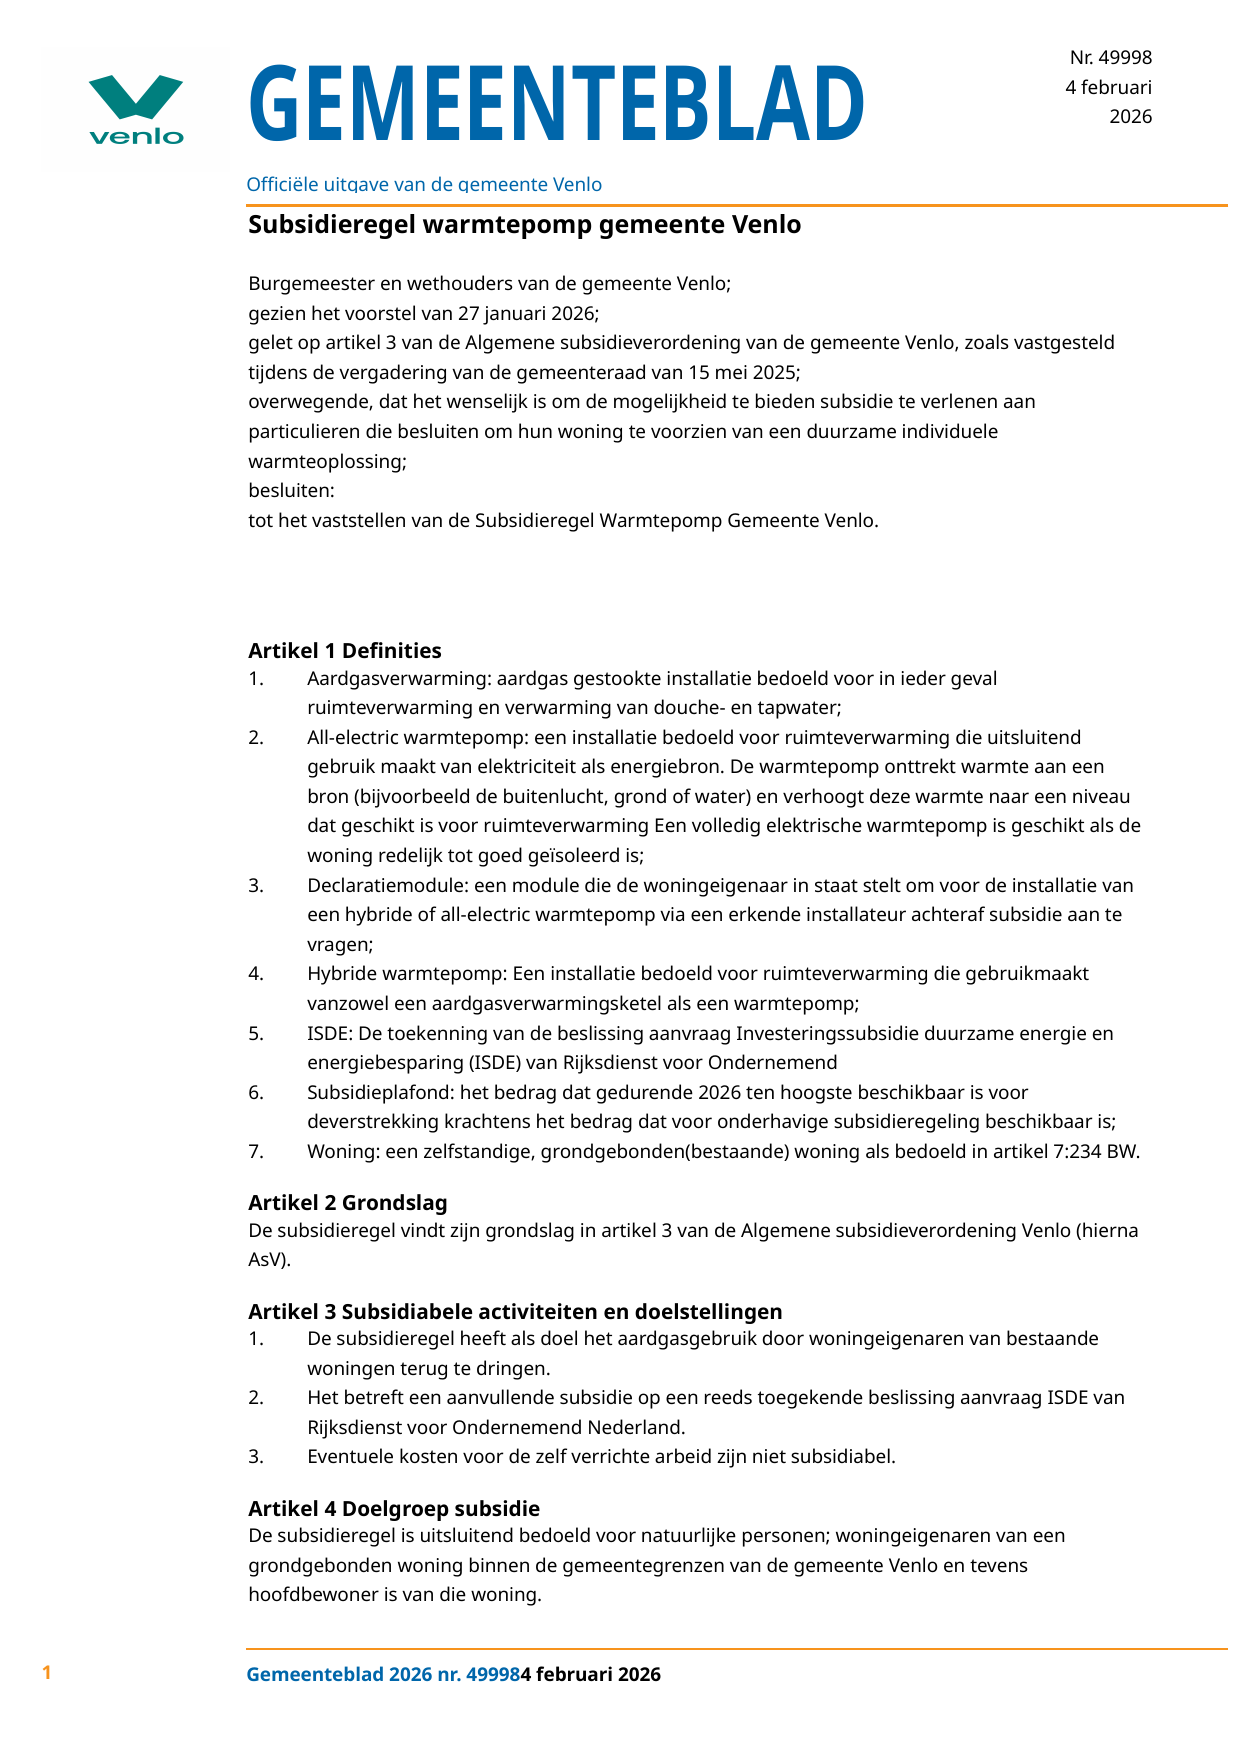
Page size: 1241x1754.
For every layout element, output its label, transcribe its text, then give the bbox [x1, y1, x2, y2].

text Burgemeester en wethouders van de gemeente Venlo; [248, 270, 1152, 296]
text Artikel 1 Definities [248, 636, 1152, 665]
list Woning: een zelfstandige, grondgebonden(bestaande) woning als bedoeld in artikel 7:234 BW. [248, 1138, 1152, 1164]
text besluiten: [248, 477, 1152, 503]
list Eventuele kosten voor de zelf verrichte arbeid zijn niet subsidiabel. [248, 1444, 1152, 1469]
text tot het vaststellen van de Subsidieregel Warmtepomp Gemeente Venlo. [248, 507, 1152, 533]
text gelet op artikel 3 van de Algemene subsidieverordening van de gemeente Venlo, zoals vastgesteld tijdens de vergadering van de gemeenteraad van 15 mei 2025; [248, 329, 1152, 385]
text Artikel 3 Subsidiabele activiteiten en doelstellingen [248, 1297, 1152, 1325]
list Hybride warmtepomp: Een installatie bedoeld voor ruimteverwarming die gebruikmaakt vanzowel een aardgasverwarmingsketel als een warmtepomp; [248, 961, 1152, 1016]
list De subsidieregel heeft als doel het aardgasgebruik door woningeigenaren van bestaande woningen terug te dringen. [248, 1325, 1152, 1381]
list Het betreft een aanvullende subsidie op een reeds toegekende beslissing aanvraag ISDE van Rijksdienst voor Ondernemend Nederland. [248, 1384, 1152, 1440]
text overwegende, dat het wenselijk is om de mogelijkheid te bieden subsidie te verlenen aan particulieren die besluiten om hun woning te voorzien van een duurzame individuele warmteoplossing; [248, 389, 1152, 473]
text Subsidieregel warmtepomp gemeente Venlo [248, 207, 1152, 241]
text De subsidieregel is uitsluitend bedoeld voor natuurlijke personen; woningeigenaren van een grondgebonden woning binnen de gemeentegrenzen van de gemeente Venlo en tevens hoofdbewoner is van die woning. [248, 1522, 1152, 1607]
text Artikel 4 Doelgroep subsidie [248, 1494, 1152, 1522]
text De subsidieregel vindt zijn grondslag in artikel 3 van de Algemene subsidieverordening Venlo (hierna AsV). [248, 1217, 1152, 1272]
list Subsidieplafond: het bedrag dat gedurende 2026 ten hoogste beschikbaar is voor deverstrekking krachtens het bedrag dat voor onderhavige subsidieregeling beschikbaar is; [248, 1079, 1152, 1134]
list ISDE: De toekenning van de beslissing aanvraag Investeringssubsidie duurzame energie en energiebesparing (ISDE) van Rijksdienst voor Ondernemend [248, 1020, 1152, 1075]
picture [41, 47, 231, 172]
text Artikel 2 Grondslag [248, 1188, 1152, 1217]
list Declaratiemodule: een module die de woningeigenaar in staat stelt om voor de installatie van een hybride of all-electric warmtepomp via een erkende installateur achteraf subsidie aan te vragen; [248, 872, 1152, 957]
text gezien het voorstel van 27 januari 2026; [248, 300, 1152, 326]
list All-electric warmtepomp: een installatie bedoeld voor ruimteverwarming die uitsluitend gebruik maakt van elektriciteit als energiebron. De warmtepomp onttrekt warmte aan een bron (bijvoorbeeld de buitenlucht, grond of water) en verhoogt deze warmte naar een niveau dat geschikt is voor ruimteverwarming Een volledig elektrische warmtepomp is geschikt als de woning redelijk tot goed geïsoleerd is; [248, 724, 1152, 868]
list Aardgasverwarming: aardgas gestookte installatie bedoeld voor in ieder geval ruimteverwarming en verwarming van douche‐ en tapwater; [248, 665, 1152, 720]
